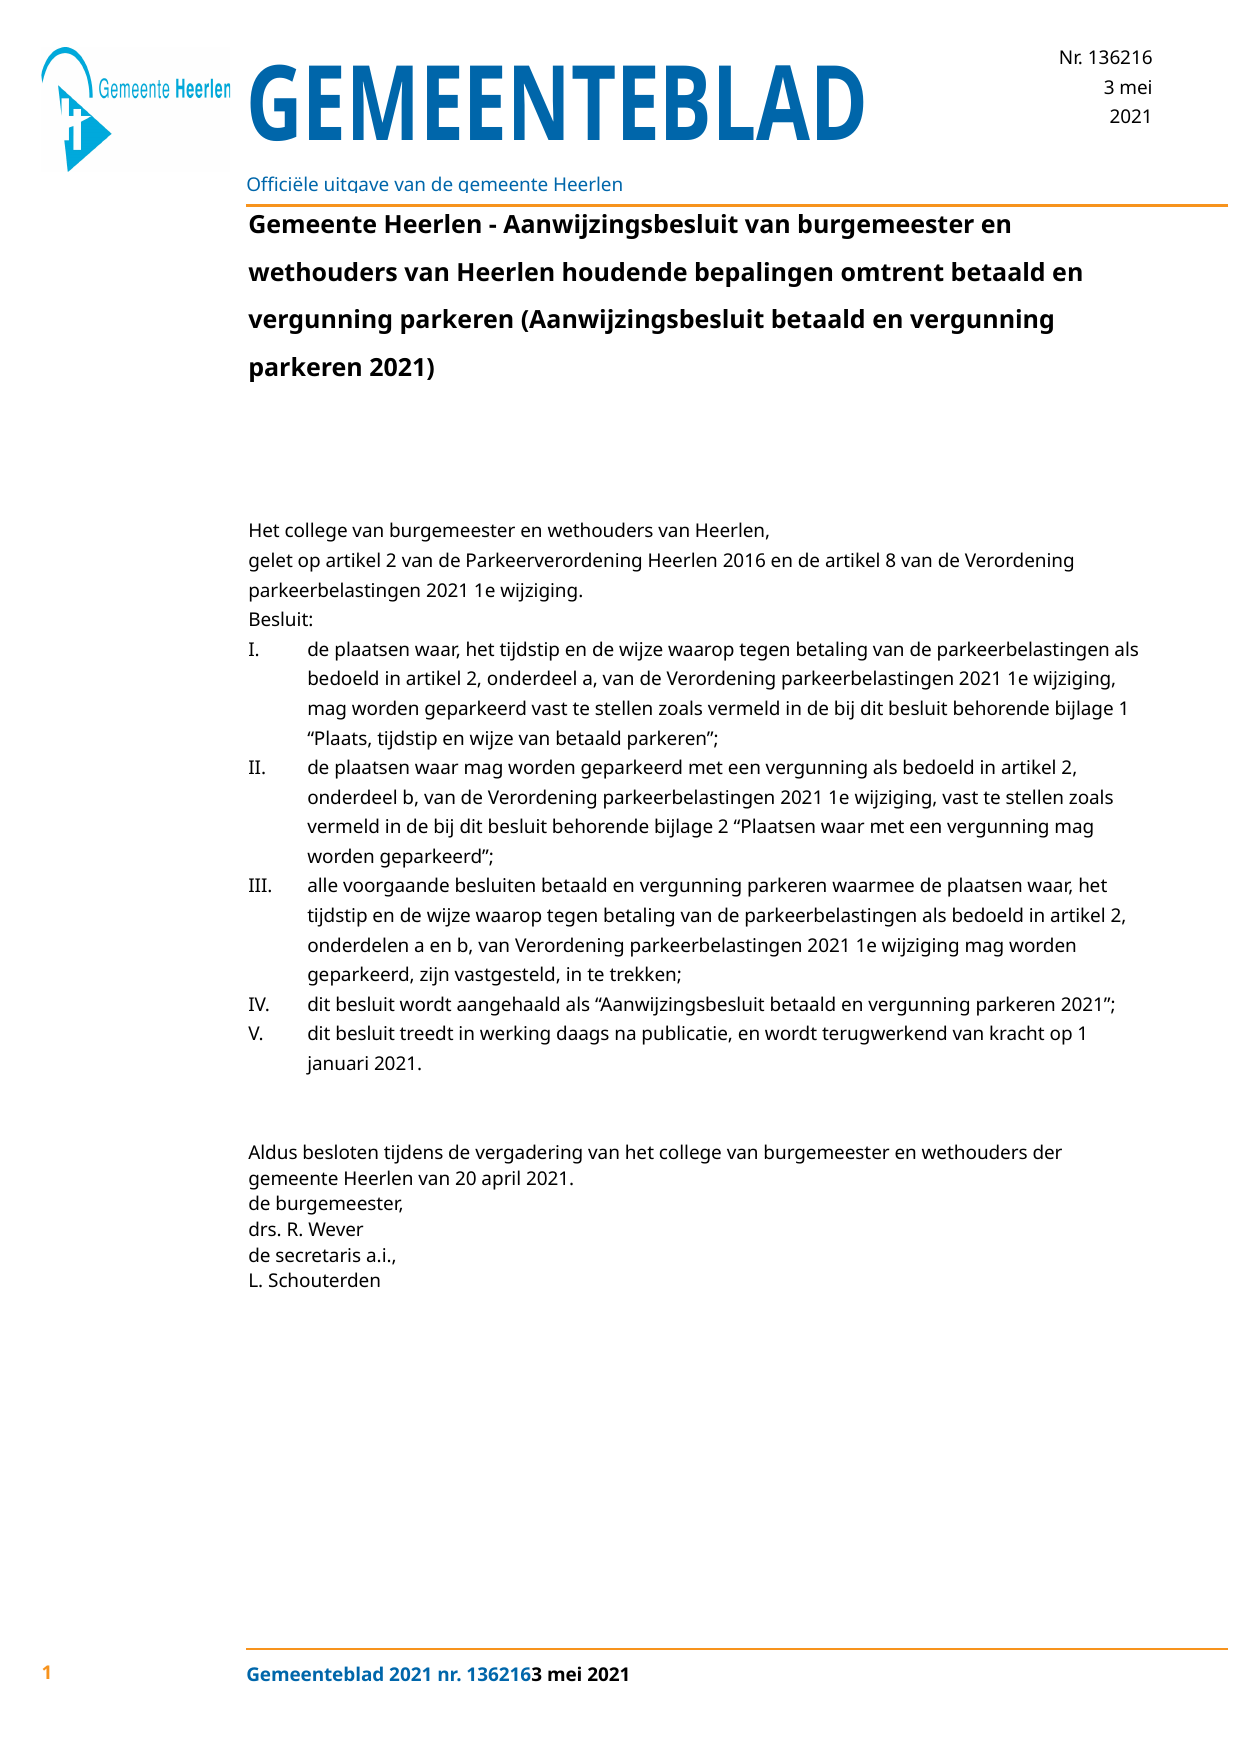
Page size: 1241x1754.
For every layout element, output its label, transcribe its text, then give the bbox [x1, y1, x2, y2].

text drs. R. Wever [248, 1216, 1152, 1242]
list de plaatsen waar mag worden geparkeerd met een vergunning als bedoeld in artikel 2, onderdeel b, van de Verordening parkeerbelastingen 2021 1e wijziging, vast te stellen zoals vermeld in de bij dit besluit behorende bijlage 2 “Plaatsen waar met een vergunning mag worden geparkeerd”; [248, 754, 1152, 869]
text de burgemeester, [248, 1190, 1152, 1216]
text gelet op artikel 2 van de Parkeerverordening Heerlen 2016 en de artikel 8 van de Verordening parkeerbelastingen 2021 1e wijziging. [248, 547, 1152, 603]
text Gemeente Heerlen - Aanwijzingsbesluit van burgemeester en wethouders van Heerlen houdende bepalingen omtrent betaald en vergunning parkeren (Aanwijzingsbesluit betaald en vergunning parkeren 2021) [248, 207, 1152, 384]
text Het college van burgemeester en wethouders van Heerlen, [248, 518, 1152, 543]
text Aldus besloten tijdens de vergadering van het college van burgemeester en wethouders der gemeente Heerlen van 20 april 2021. [248, 1139, 1152, 1190]
picture [41, 47, 231, 172]
text Besluit: [248, 606, 1152, 632]
text de secretaris a.i., [248, 1242, 1152, 1268]
list de plaatsen waar, het tijdstip en de wijze waarop tegen betaling van de parkeerbelastingen als bedoeld in artikel 2, onderdeel a, van de Verordening parkeerbelastingen 2021 1e wijziging, mag worden geparkeerd vast te stellen zoals vermeld in de bij dit besluit behorende bijlage 1 “Plaats, tijdstip en wijze van betaald parkeren”; [248, 636, 1152, 751]
list dit besluit wordt aangehaald als “Aanwijzingsbesluit betaald en vergunning parkeren 2021”; [248, 991, 1152, 1017]
list alle voorgaande besluiten betaald en vergunning parkeren waarmee de plaatsen waar, het tijdstip en de wijze waarop tegen betaling van de parkeerbelastingen als bedoeld in artikel 2, onderdelen a en b, van Verordening parkeerbelastingen 2021 1e wijziging mag worden geparkeerd, zijn vastgesteld, in te trekken; [248, 873, 1152, 987]
list dit besluit treedt in werking daags na publicatie, en wordt terugwerkend van kracht op 1 januari 2021. [248, 1021, 1152, 1076]
text L. Schouterden [248, 1268, 1152, 1293]
picture [41, 47, 59, 70]
